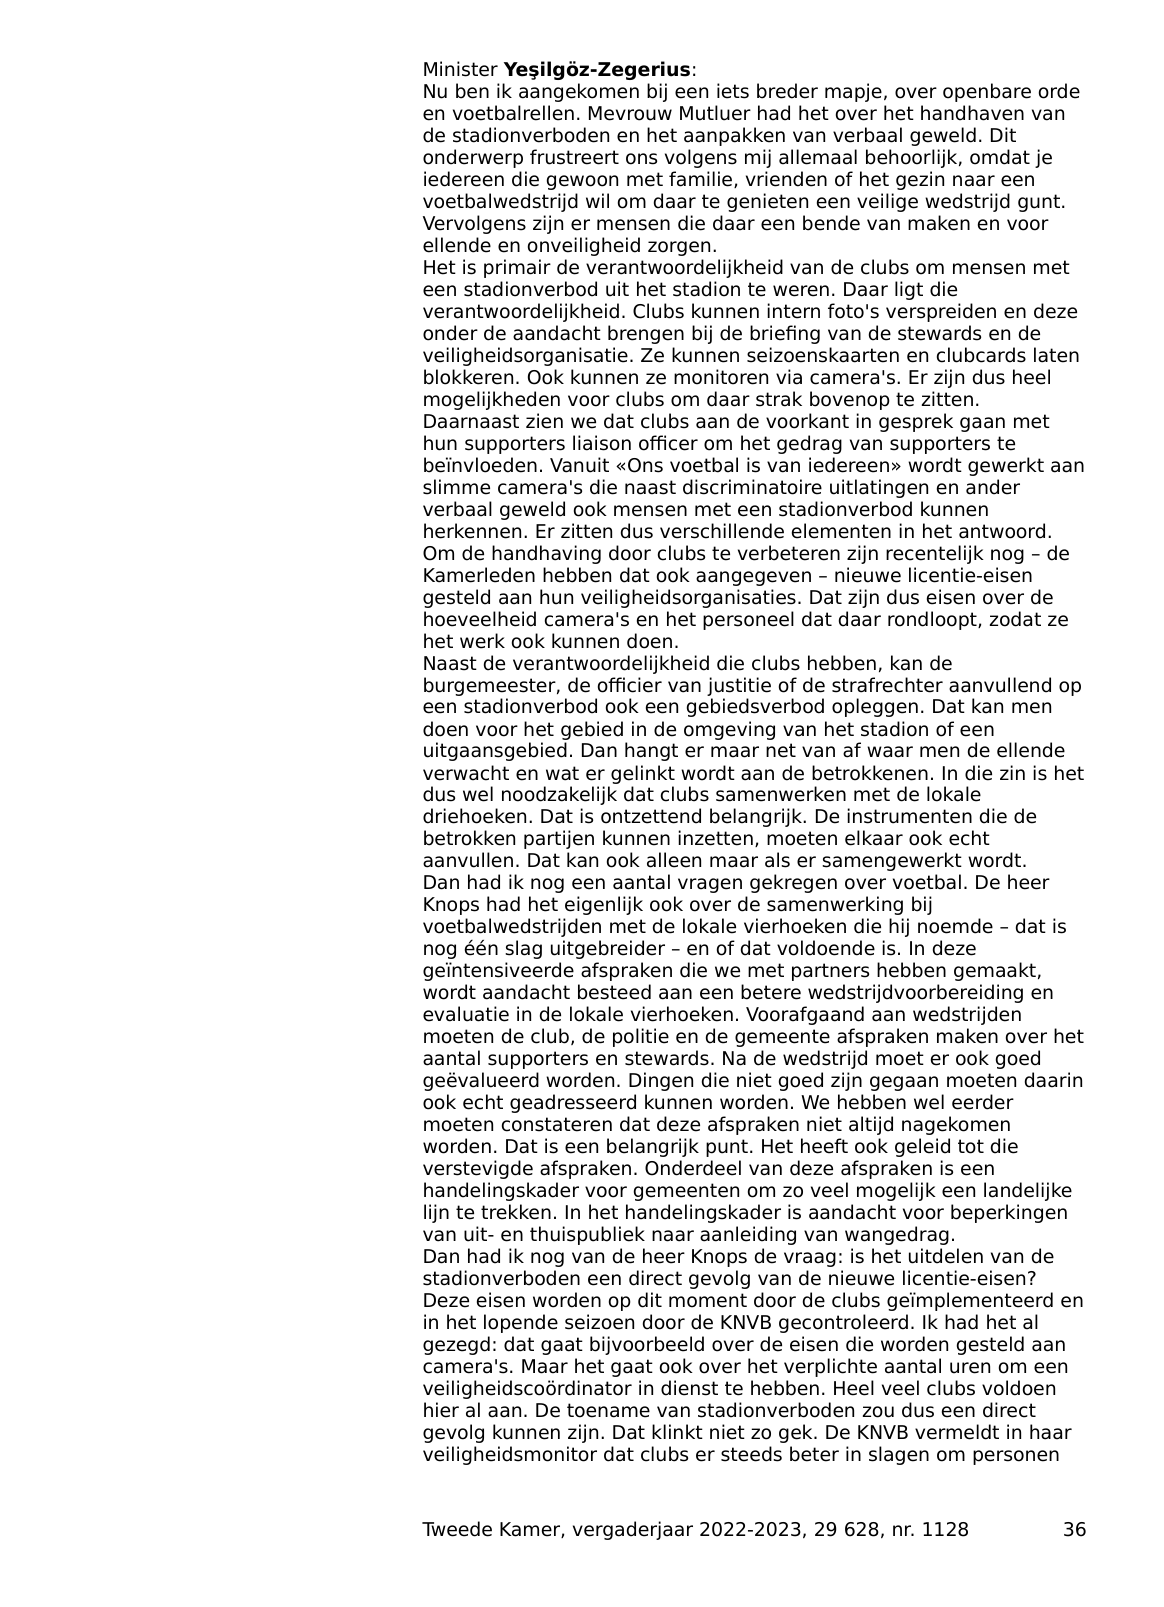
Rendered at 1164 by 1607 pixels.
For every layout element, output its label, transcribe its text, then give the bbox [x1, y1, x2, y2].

text Het is primair de verantwoordelijkheid van de clubs om mensen met een stadionverbod uit het stadion te weren. Daar ligt die verantwoordelijkheid. Clubs kunnen intern foto's verspreiden en deze onder de aandacht brengen bij de briefing van de stewards en de veiligheidsorganisatie. Ze kunnen seizoenskaarten en clubcards laten blokkeren. Ook kunnen ze monitoren via camera's. Er zijn dus heel mogelijkheden voor clubs om daar strak bovenop te zitten. [422, 257, 1087, 411]
text Nu ben ik aangekomen bij een iets breder mapje, over openbare orde en voetbalrellen. Mevrouw Mutluer had het over het handhaven van de stadionverboden en het aanpakken van verbaal geweld. Dit onderwerp frustreert ons volgens mij allemaal behoorlijk, omdat je iedereen die gewoon met familie, vrienden of het gezin naar een voetbalwedstrijd wil om daar te genieten een veilige wedstrijd gunt. Vervolgens zijn er mensen die daar een bende van maken en voor ellende en onveiligheid zorgen. [422, 81, 1087, 257]
text Daarnaast zien we dat clubs aan de voorkant in gesprek gaan met hun supporters liaison officer om het gedrag van supporters te beïnvloeden. Vanuit «Ons voetbal is van iedereen» wordt gewerkt aan slimme camera's die naast discriminatoire uitlatingen en ander verbaal geweld ook mensen met een stadionverbod kunnen herkennen. Er zitten dus verschillende elementen in het antwoord. Om de handhaving door clubs te verbeteren zijn recentelijk nog – de Kamerleden hebben dat ook aangegeven – nieuwe licentie-eisen gesteld aan hun veiligheidsorganisaties. Dat zijn dus eisen over de hoeveelheid camera's en het personeel dat daar rondloopt, zodat ze het werk ook kunnen doen. [422, 411, 1087, 652]
text Minister Yeşilgöz-Zegerius: [422, 59, 1087, 81]
text Dan had ik nog van de heer Knops de vraag: is het uitdelen van de stadionverboden een direct gevolg van de nieuwe licentie-eisen? Deze eisen worden op dit moment door de clubs geïmplementeerd en in het lopende seizoen door de KNVB gecontroleerd. Ik had het al gezegd: dat gaat bijvoorbeeld over de eisen die worden gesteld aan camera's. Maar het gaat ook over het verplichte aantal uren om een veiligheidscoördinator in dienst te hebben. Heel veel clubs voldoen hier al aan. De toename van stadionverboden zou dus een direct gevolg kunnen zijn. Dat klinkt niet zo gek. De KNVB vermeldt in haar veiligheidsmonitor dat clubs er steeds beter in slagen om personen [422, 1246, 1087, 1466]
text Naast de verantwoordelijkheid die clubs hebben, kan de burgemeester, de officier van justitie of de strafrechter aanvullend op een stadionverbod ook een gebiedsverbod opleggen. Dat kan men doen voor het gebied in de omgeving van het stadion of een uitgaansgebied. Dan hangt er maar net van af waar men de ellende verwacht en wat er gelinkt wordt aan de betrokkenen. In die zin is het dus wel noodzakelijk dat clubs samenwerken met de lokale driehoeken. Dat is ontzettend belangrijk. De instrumenten die de betrokken partijen kunnen inzetten, moeten elkaar ook echt aanvullen. Dat kan ook alleen maar als er samengewerkt wordt. [422, 652, 1087, 872]
text Dan had ik nog een aantal vragen gekregen over voetbal. De heer Knops had het eigenlijk ook over de samenwerking bij voetbalwedstrijden met de lokale vierhoeken die hij noemde – dat is nog één slag uitgebreider – en of dat voldoende is. In deze geïntensiveerde afspraken die we met partners hebben gemaakt, wordt aandacht besteed aan een betere wedstrijdvoorbereiding en evaluatie in de lokale vierhoeken. Voorafgaand aan wedstrijden moeten de club, de politie en de gemeente afspraken maken over het aantal supporters en stewards. Na de wedstrijd moet er ook goed geëvalueerd worden. Dingen die niet goed zijn gegaan moeten daarin ook echt geadresseerd kunnen worden. We hebben wel eerder moeten constateren dat deze afspraken niet altijd nagekomen worden. Dat is een belangrijk punt. Het heeft ook geleid tot die verstevigde afspraken. Onderdeel van deze afspraken is een handelingskader voor gemeenten om zo veel mogelijk een landelijke lijn te trekken. In het handelingskader is aandacht voor beperkingen van uit- en thuispubliek naar aanleiding van wangedrag. [422, 872, 1087, 1246]
